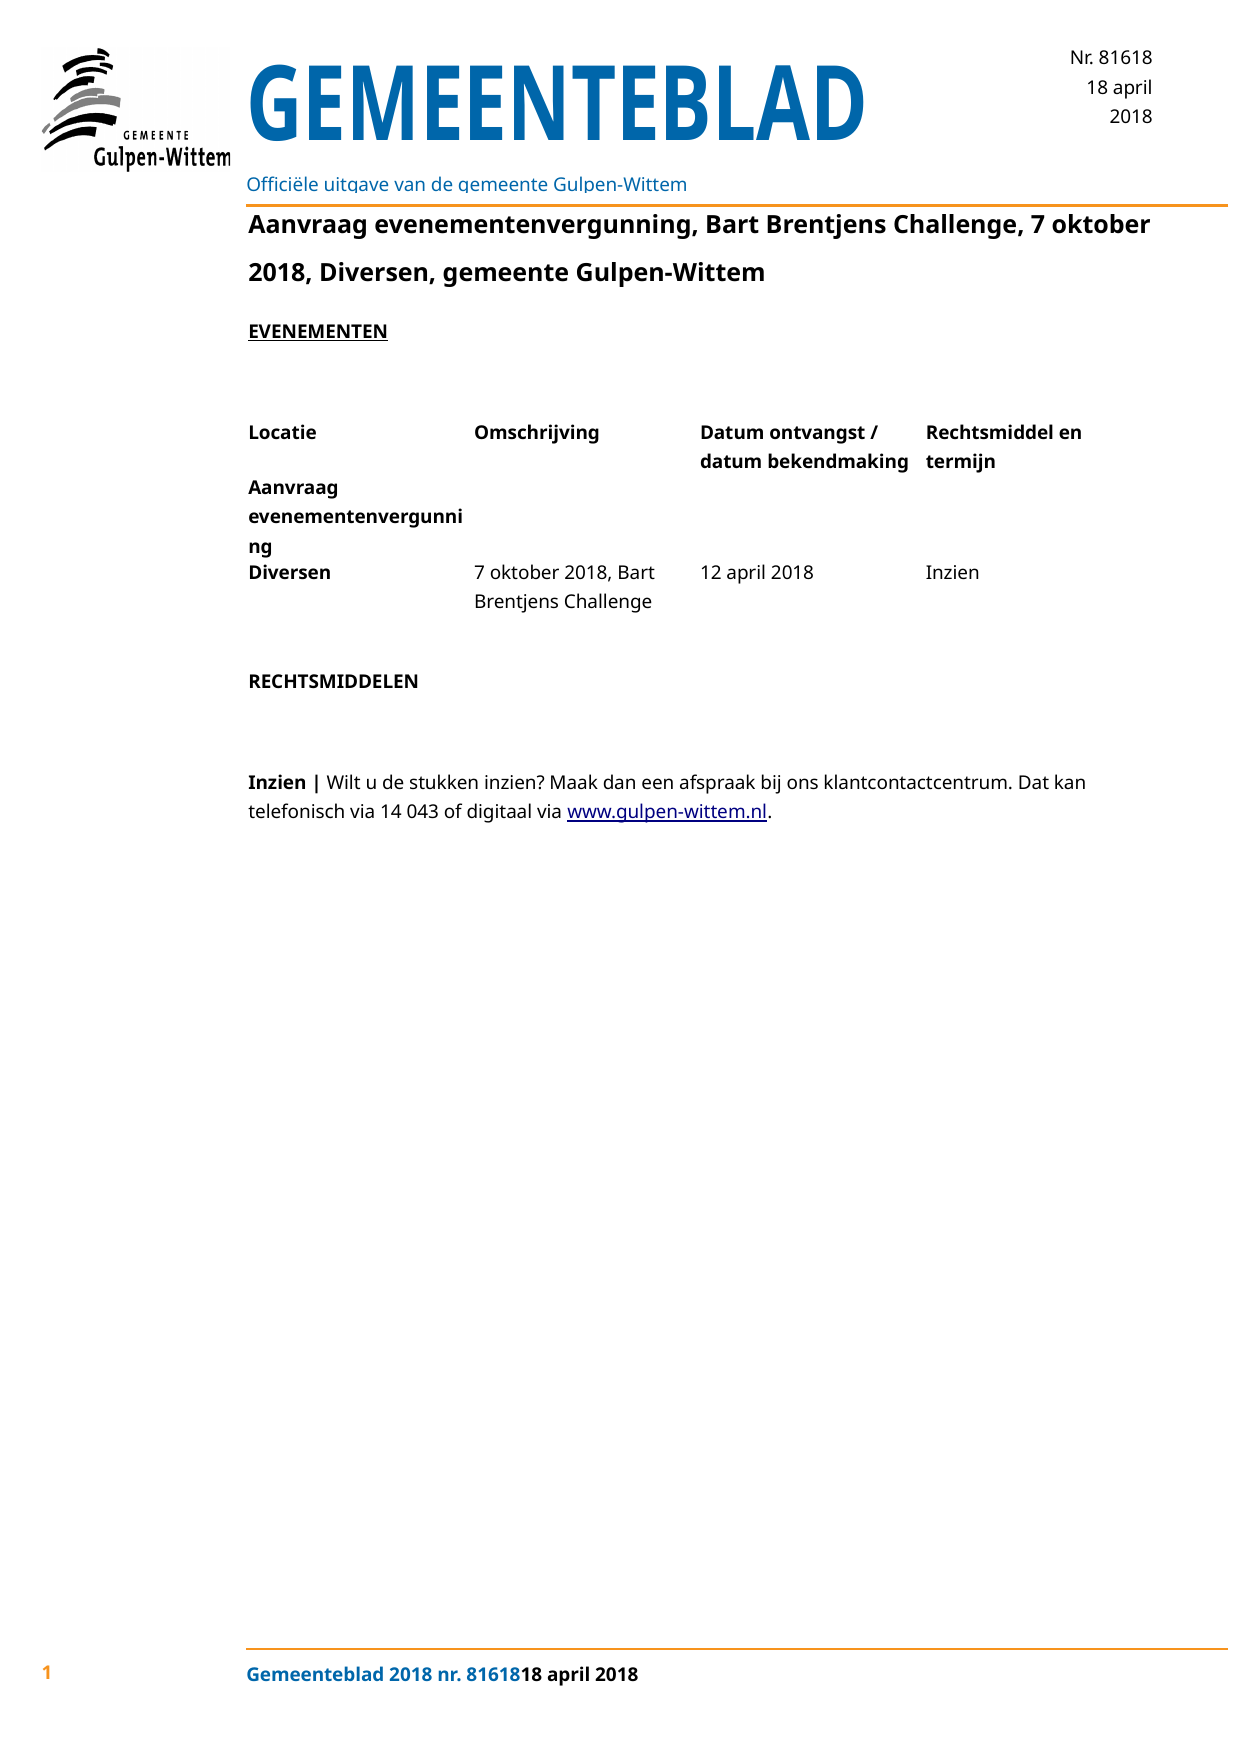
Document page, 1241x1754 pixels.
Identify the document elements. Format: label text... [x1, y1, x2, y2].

table_cell 7 oktober 2018, Bart Brentjens Challenge [474, 559, 700, 614]
table_cell [926, 474, 1152, 559]
table_header Omschrijving [474, 419, 700, 474]
text EVENEMENTEN [248, 318, 1152, 344]
table_header Locatie [248, 419, 474, 474]
text RECHTSMIDDELEN [248, 668, 1152, 694]
table_cell [700, 474, 926, 559]
table_cell Aanvraag evenementenvergunning [248, 474, 474, 559]
table_header Rechtsmiddel en termijn [926, 419, 1152, 474]
text Inzien | Wilt u de stukken inzien? Maak dan een afspraak bij ons klantcontactcentrum. Dat kan telefonisch via 14 043 of digitaal via www.gulpen-wittem.nl. [248, 769, 1152, 824]
table_cell Diversen [248, 559, 474, 614]
table_header Datum ontvangst / datum bekendmaking [700, 419, 926, 474]
text Aanvraag evenementenvergunning, Bart Brentjens Challenge, 7 oktober 2018, Diversen, gemeente Gulpen-Wittem [248, 207, 1152, 288]
table_cell 12 april 2018 [700, 559, 926, 614]
table_cell Inzien [926, 559, 1152, 614]
picture [41, 47, 231, 172]
table_cell [474, 474, 700, 559]
